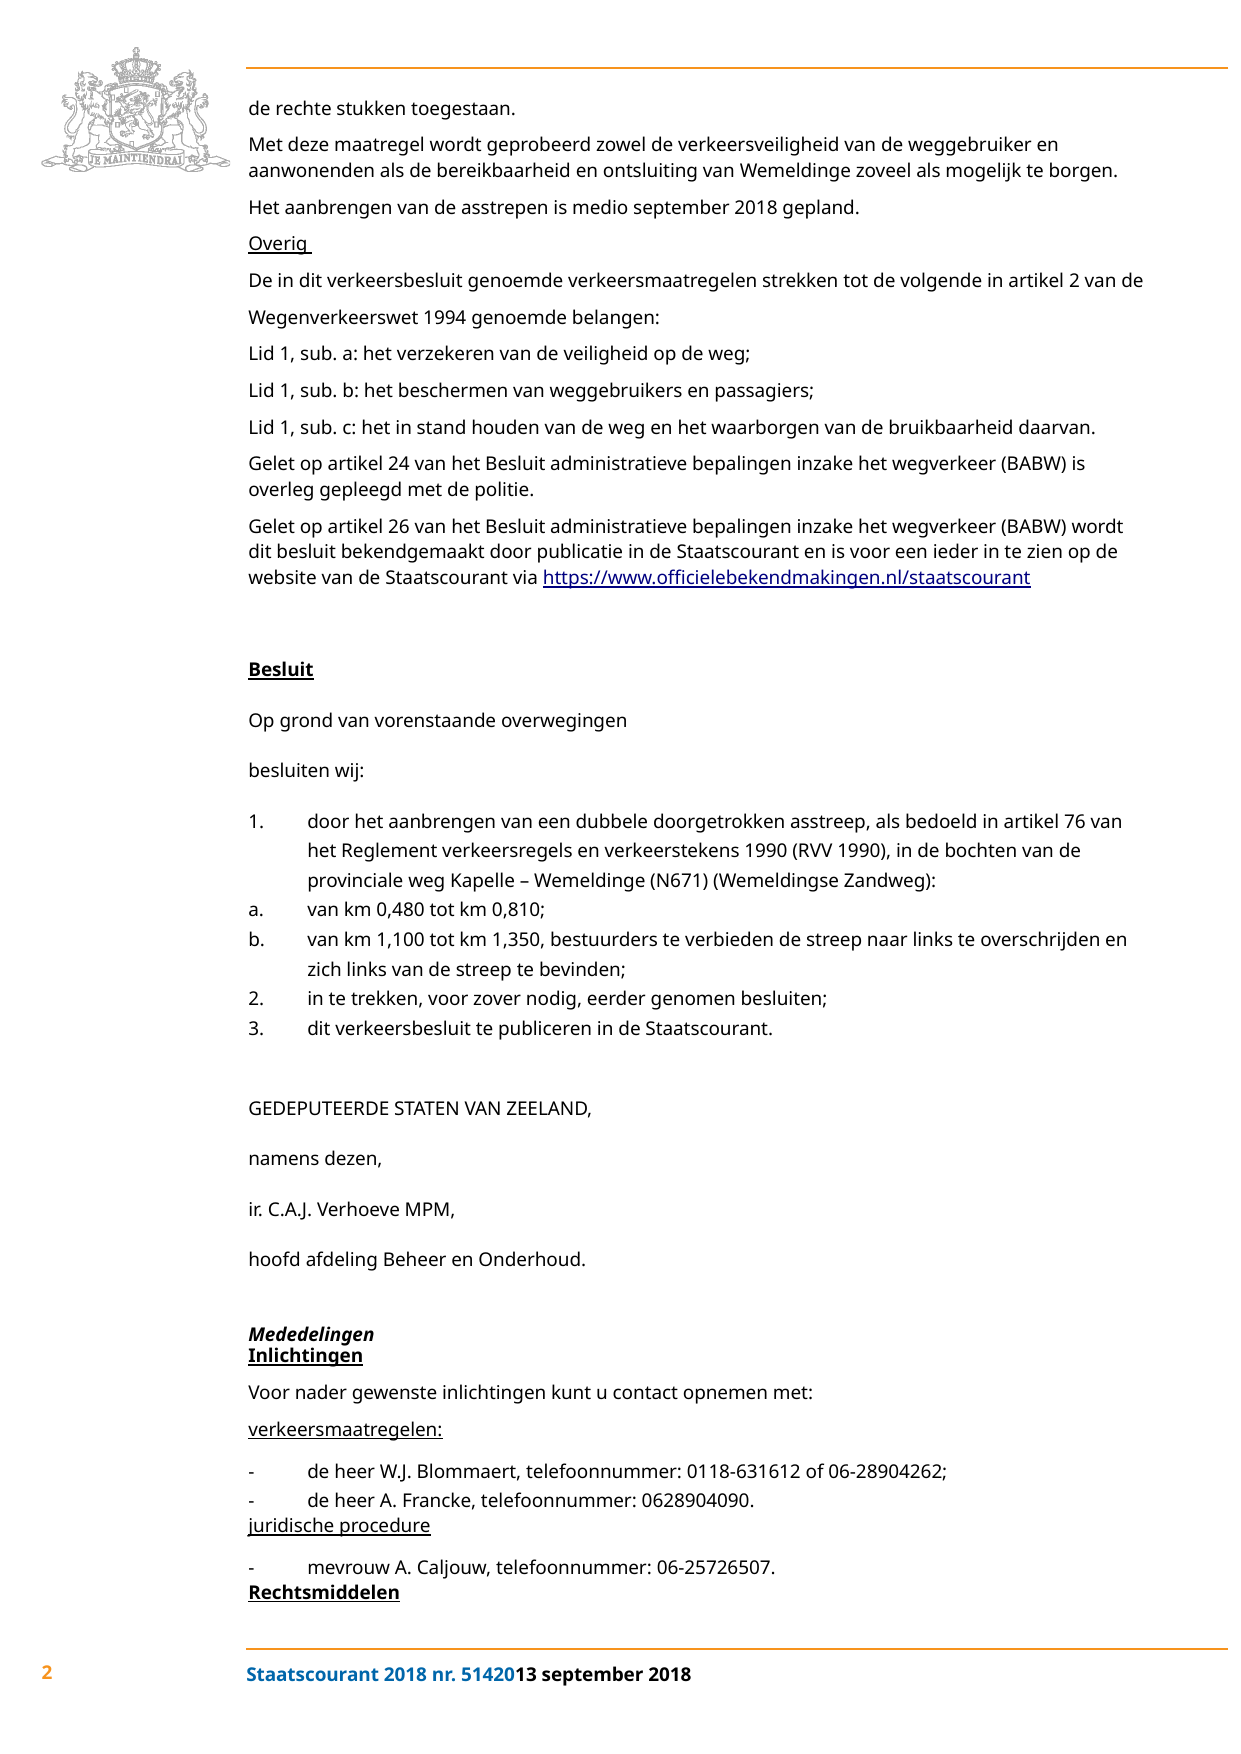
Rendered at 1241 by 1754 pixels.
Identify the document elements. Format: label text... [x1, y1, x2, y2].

text ir. C.A.J. Verhoeve MPM, [248, 1196, 1152, 1222]
text Lid 1, sub. b: het beschermen van weggebruikers en passagiers; [248, 377, 1152, 403]
list van km 1,100 tot km 1,350, bestuurders te verbieden de streep naar links te overschrijden en zich links van de streep te bevinden; [248, 926, 1152, 982]
text Lid 1, sub. a: het verzekeren van de veiligheid op de weg; [248, 341, 1152, 366]
text Voor nader gewenste inlichtingen kunt u contact opnemen met: [248, 1384, 1152, 1403]
text Het aanbrengen van de asstrepen is medio september 2018 gepland. [248, 194, 1152, 219]
text GEDEPUTEERDE STATEN VAN ZEELAND, [248, 1095, 1152, 1121]
text Inlichtingen [248, 1347, 1152, 1366]
text de rechte stukken toegestaan. [248, 95, 1152, 121]
text Gelet op artikel 24 van het Besluit administratieve bepalingen inzake het wegverkeer (BABW) is overleg gepleegd met de politie. [248, 451, 1152, 502]
text juridische procedure [248, 1517, 1152, 1536]
list door het aanbrengen van een dubbele doorgetrokken asstreep, als bedoeld in artikel 76 van het Reglement verkeersregels en verkeerstekens 1990 (RVV 1990), in de bochten van de provinciale weg Kapelle – Wemeldinge (N671) (Wemeldingse Zandweg): [248, 808, 1152, 893]
list de heer W.J. Blommaert, telefoonnummer: 0118-631612 of 06-28904262; [248, 1458, 1152, 1484]
text Mededelingen [248, 1321, 1152, 1347]
text besluiten wij: [248, 757, 1152, 783]
text Besluit [248, 657, 1152, 682]
list van km 0,480 tot km 0,810; [248, 897, 1152, 922]
text Op grond van vorenstaande overwegingen [248, 707, 1152, 733]
list in te trekken, voor zover nodig, eerder genomen besluiten; [248, 985, 1152, 1011]
text namens dezen, [248, 1145, 1152, 1171]
text Lid 1, sub. c: het in stand houden van de weg en het waarborgen van de bruikbaarheid daarvan. [248, 414, 1152, 439]
text hoofd afdeling Beheer en Onderhoud. [248, 1246, 1152, 1272]
text verkeersmaatregelen: [248, 1421, 1152, 1440]
text Overig [248, 231, 1152, 256]
list mevrouw A. Caljouw, telefoonnummer: 06-25726507. [248, 1554, 1152, 1580]
text Met deze maatregel wordt geprobeerd zowel de verkeersveiligheid van de weggebruiker en aanwonenden als de bereikbaarheid en ontsluiting van Wemeldinge zoveel als mogelijk te borgen. [248, 131, 1152, 183]
picture [41, 47, 231, 172]
text Gelet op artikel 26 van het Besluit administratieve bepalingen inzake het wegverkeer (BABW) wordt dit besluit bekendgemaakt door publicatie in de Staatscourant en is voor een ieder in te zien op de website van de Staatscourant via https://www.officielebekendmakingen.nl/staatscourant [248, 513, 1152, 590]
text Rechtsmiddelen [248, 1584, 1152, 1603]
list de heer A. Francke, telefoonnummer: 0628904090. [248, 1487, 1152, 1513]
text De in dit verkeersbesluit genoemde verkeersmaatregelen strekken tot de volgende in artikel 2 van de [248, 267, 1152, 293]
list dit verkeersbesluit te publiceren in de Staatscourant. [248, 1015, 1152, 1041]
text Wegenverkeerswet 1994 genoemde belangen: [248, 304, 1152, 329]
